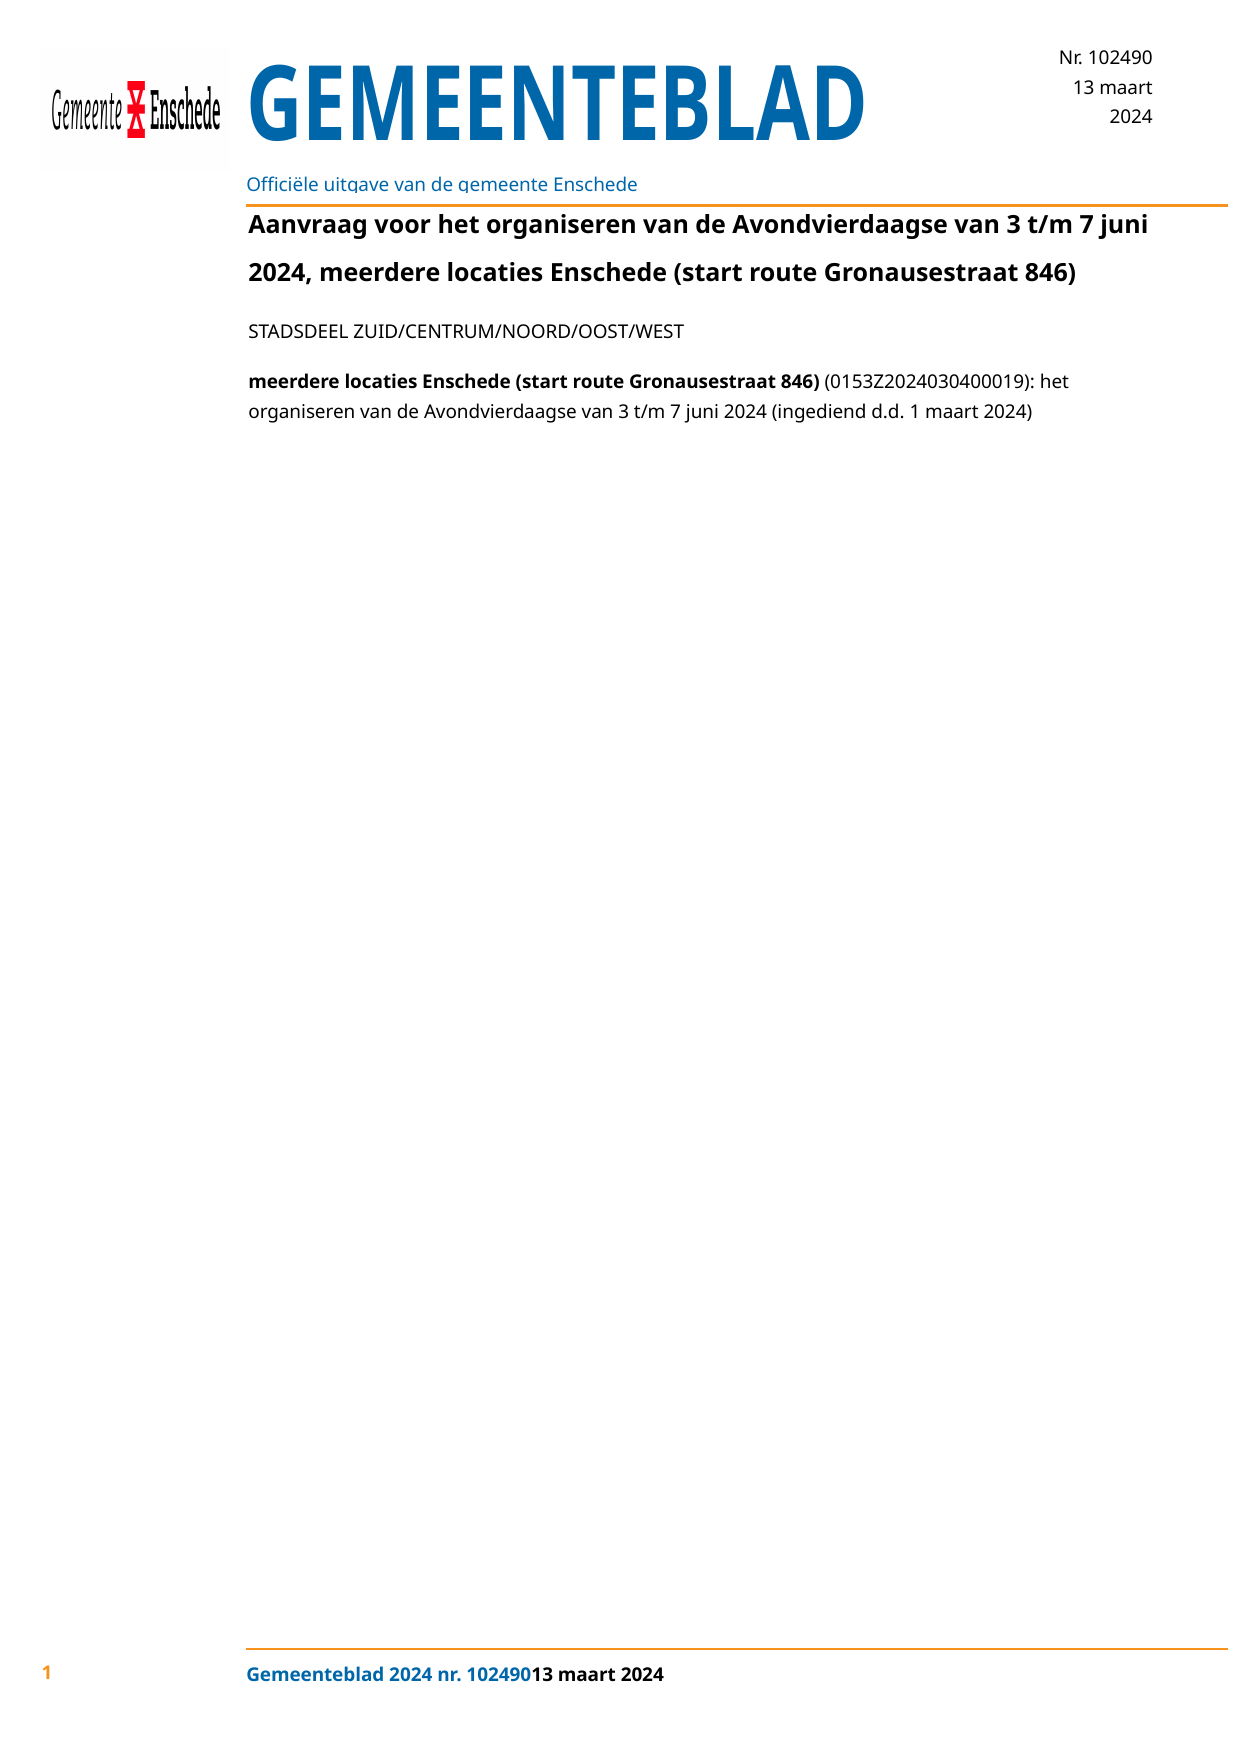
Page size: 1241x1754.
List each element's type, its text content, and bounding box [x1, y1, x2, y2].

text Aanvraag voor het organiseren van de Avondvierdaagse van 3 t/m 7 juni 2024, meerdere locaties Enschede (start route Gronausestraat 846) [248, 207, 1152, 288]
text STADSDEEL ZUID/CENTRUM/NOORD/OOST/WEST [248, 318, 1152, 344]
picture [41, 47, 231, 172]
text meerdere locaties Enschede (start route Gronausestraat 846) (0153Z2024030400019): het organiseren van de Avondvierdaagse van 3 t/m 7 juni 2024 (ingediend d.d. 1 maart 2024) [248, 368, 1152, 424]
